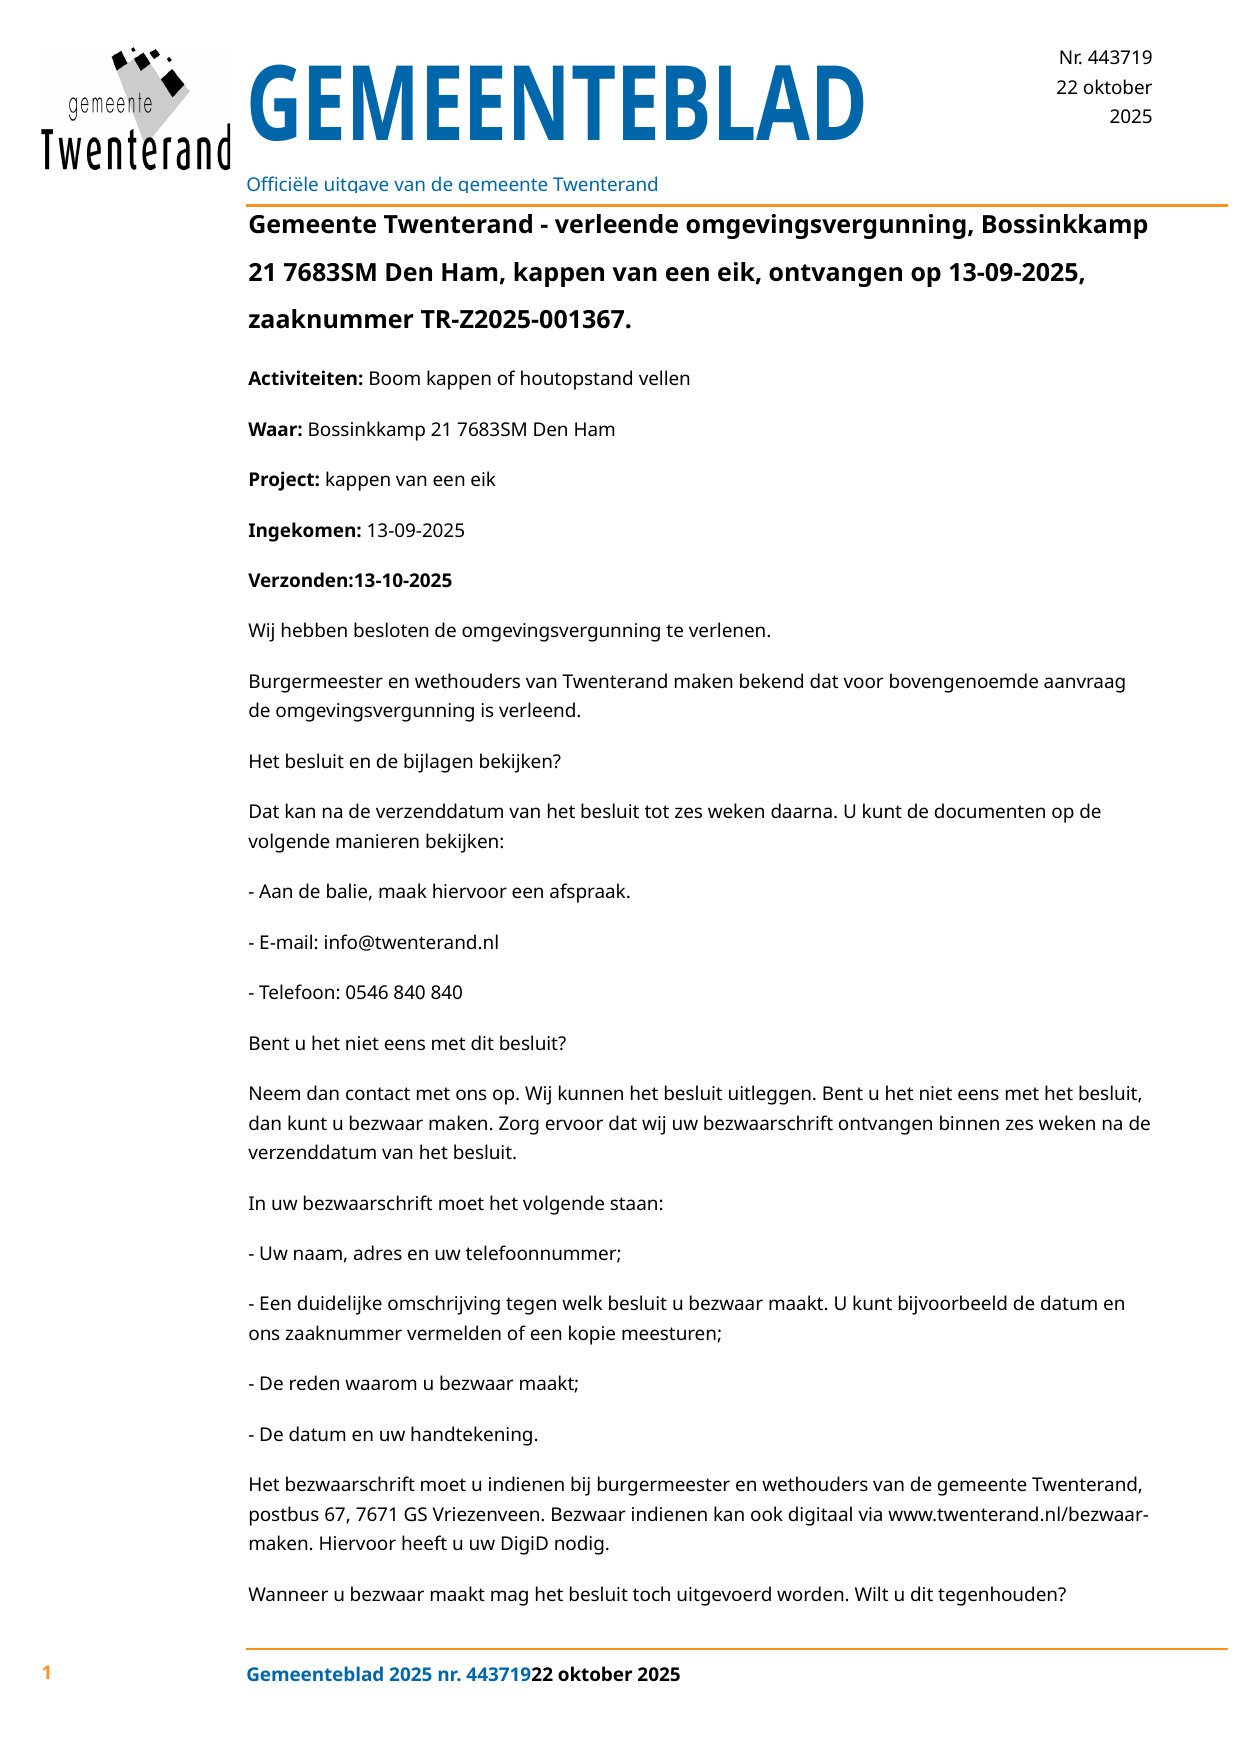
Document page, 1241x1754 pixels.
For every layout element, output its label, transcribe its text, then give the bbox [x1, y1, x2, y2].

text Project: kappen van een eik [248, 466, 1152, 492]
picture [41, 47, 231, 172]
text Wij hebben besloten de omgevingsvergunning te verlenen. [248, 618, 1152, 643]
text - De datum en uw handtekening. [248, 1421, 1152, 1447]
text - De reden waarom u bezwaar maakt; [248, 1371, 1152, 1396]
text Wanneer u bezwaar maakt mag het besluit toch uitgevoerd worden. Wilt u dit tegenhouden? [248, 1581, 1152, 1607]
text Het besluit en de bijlagen bekijken? [248, 748, 1152, 774]
text Waar: Bossinkkamp 21 7683SM Den Ham [248, 416, 1152, 442]
text Het bezwaarschrift moet u indienen bij burgermeester en wethouders van de gemeente Twenterand, postbus 67, 7671 GS Vriezenveen. Bezwaar indienen kan ook digitaal via www.twenterand.nl/bezwaar-maken. Hiervoor heeft u uw DigiD nodig. [248, 1471, 1152, 1556]
text Neem dan contact met ons op. Wij kunnen het besluit uitleggen. Bent u het niet eens met het besluit, dan kunt u bezwaar maken. Zorg ervoor dat wij uw bezwaarschrift ontvangen binnen zes weken na de verzenddatum van het besluit. [248, 1080, 1152, 1165]
text In uw bezwaarschrift moet het volgende staan: [248, 1190, 1152, 1215]
text Verzonden:13-10-2025 [248, 567, 1152, 593]
text Gemeente Twenterand - verleende omgevingsvergunning, Bossinkkamp 21 7683SM Den Ham, kappen van een eik, ontvangen op 13-09-2025, zaaknummer TR-Z2025-001367. [248, 207, 1152, 336]
text - Telefoon: 0546 840 840 [248, 979, 1152, 1005]
text Burgermeester en wethouders van Twenterand maken bekend dat voor bovengenoemde aanvraag de omgevingsvergunning is verleend. [248, 668, 1152, 723]
text - Een duidelijke omschrijving tegen welk besluit u bezwaar maakt. U kunt bijvoorbeeld de datum en ons zaaknummer vermelden of een kopie meesturen; [248, 1291, 1152, 1346]
text - Aan de balie, maak hiervoor een afspraak. [248, 878, 1152, 904]
text - Uw naam, adres en uw telefoonnummer; [248, 1240, 1152, 1266]
text Dat kan na de verzenddatum van het besluit tot zes weken daarna. U kunt de documenten op de volgende manieren bekijken: [248, 798, 1152, 854]
text Activiteiten: Boom kappen of houtopstand vellen [248, 366, 1152, 391]
text Ingekomen: 13-09-2025 [248, 517, 1152, 542]
text Bent u het niet eens met dit besluit? [248, 1030, 1152, 1055]
text - E-mail: info@twenterand.nl [248, 929, 1152, 954]
